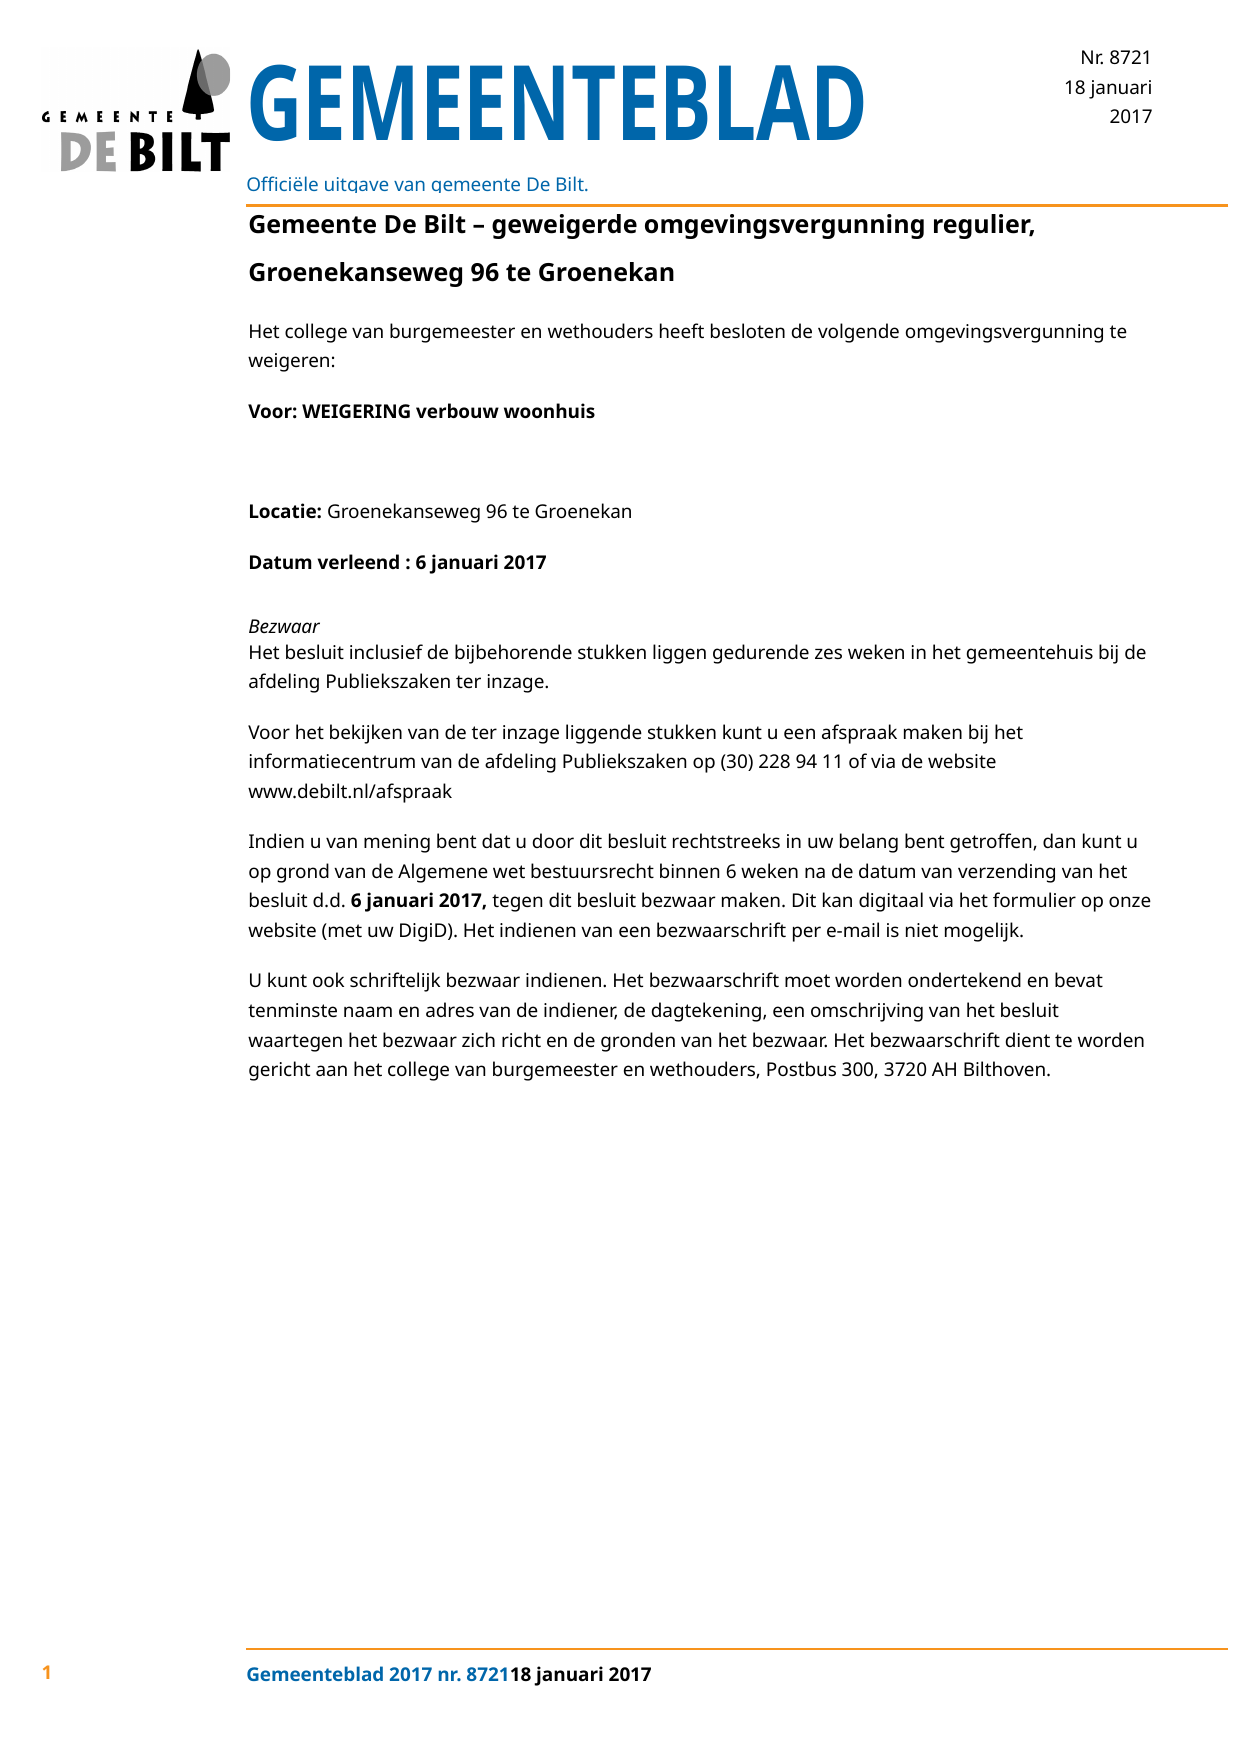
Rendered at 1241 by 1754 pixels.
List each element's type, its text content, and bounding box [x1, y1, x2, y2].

text Voor het bekijken van de ter inzage liggende stukken kunt u een afspraak maken bij het informatiecentrum van de afdeling Publiekszaken op (30) 228 94 11 of via de website www.debilt.nl/afspraak [248, 719, 1152, 804]
text Het besluit inclusief de bijbehorende stukken liggen gedurende zes weken in het gemeentehuis bij de afdeling Publiekszaken ter inzage. [248, 639, 1152, 694]
text Bezwaar [248, 613, 1152, 639]
text Voor: WEIGERING verbouw woonhuis [248, 398, 1152, 424]
text Het college van burgemeester en wethouders heeft besloten de volgende omgevingsvergunning te weigeren: [248, 318, 1152, 373]
text Indien u van mening bent dat u door dit besluit rechtstreeks in uw belang bent getroffen, dan kunt u op grond van de Algemene wet bestuursrecht binnen 6 weken na de datum van verzending van het besluit d.d. 6 januari 2017, tegen dit besluit bezwaar maken. Dit kan digitaal via het formulier op onze website (met uw DigiD). Het indienen van een bezwaarschrift per e-mail is niet mogelijk. [248, 828, 1152, 943]
text Gemeente De Bilt – geweigerde omgevingsvergunning regulier, Groenekanseweg 96 te Groenekan [248, 207, 1152, 288]
text Datum verleend : 6 januari 2017 [248, 549, 1152, 575]
picture [41, 47, 231, 172]
text U kunt ook schriftelijk bezwaar indienen. Het bezwaarschrift moet worden ondertekend en bevat tenminste naam en adres van de indiener, de dagtekening, een omschrijving van het besluit waartegen het bezwaar zich richt en de gronden van het bezwaar. Het bezwaarschrift dient te worden gericht aan het college van burgemeester en wethouders, Postbus 300, 3720 AH Bilthoven. [248, 968, 1152, 1082]
text Locatie: Groenekanseweg 96 te Groenekan [248, 499, 1152, 524]
